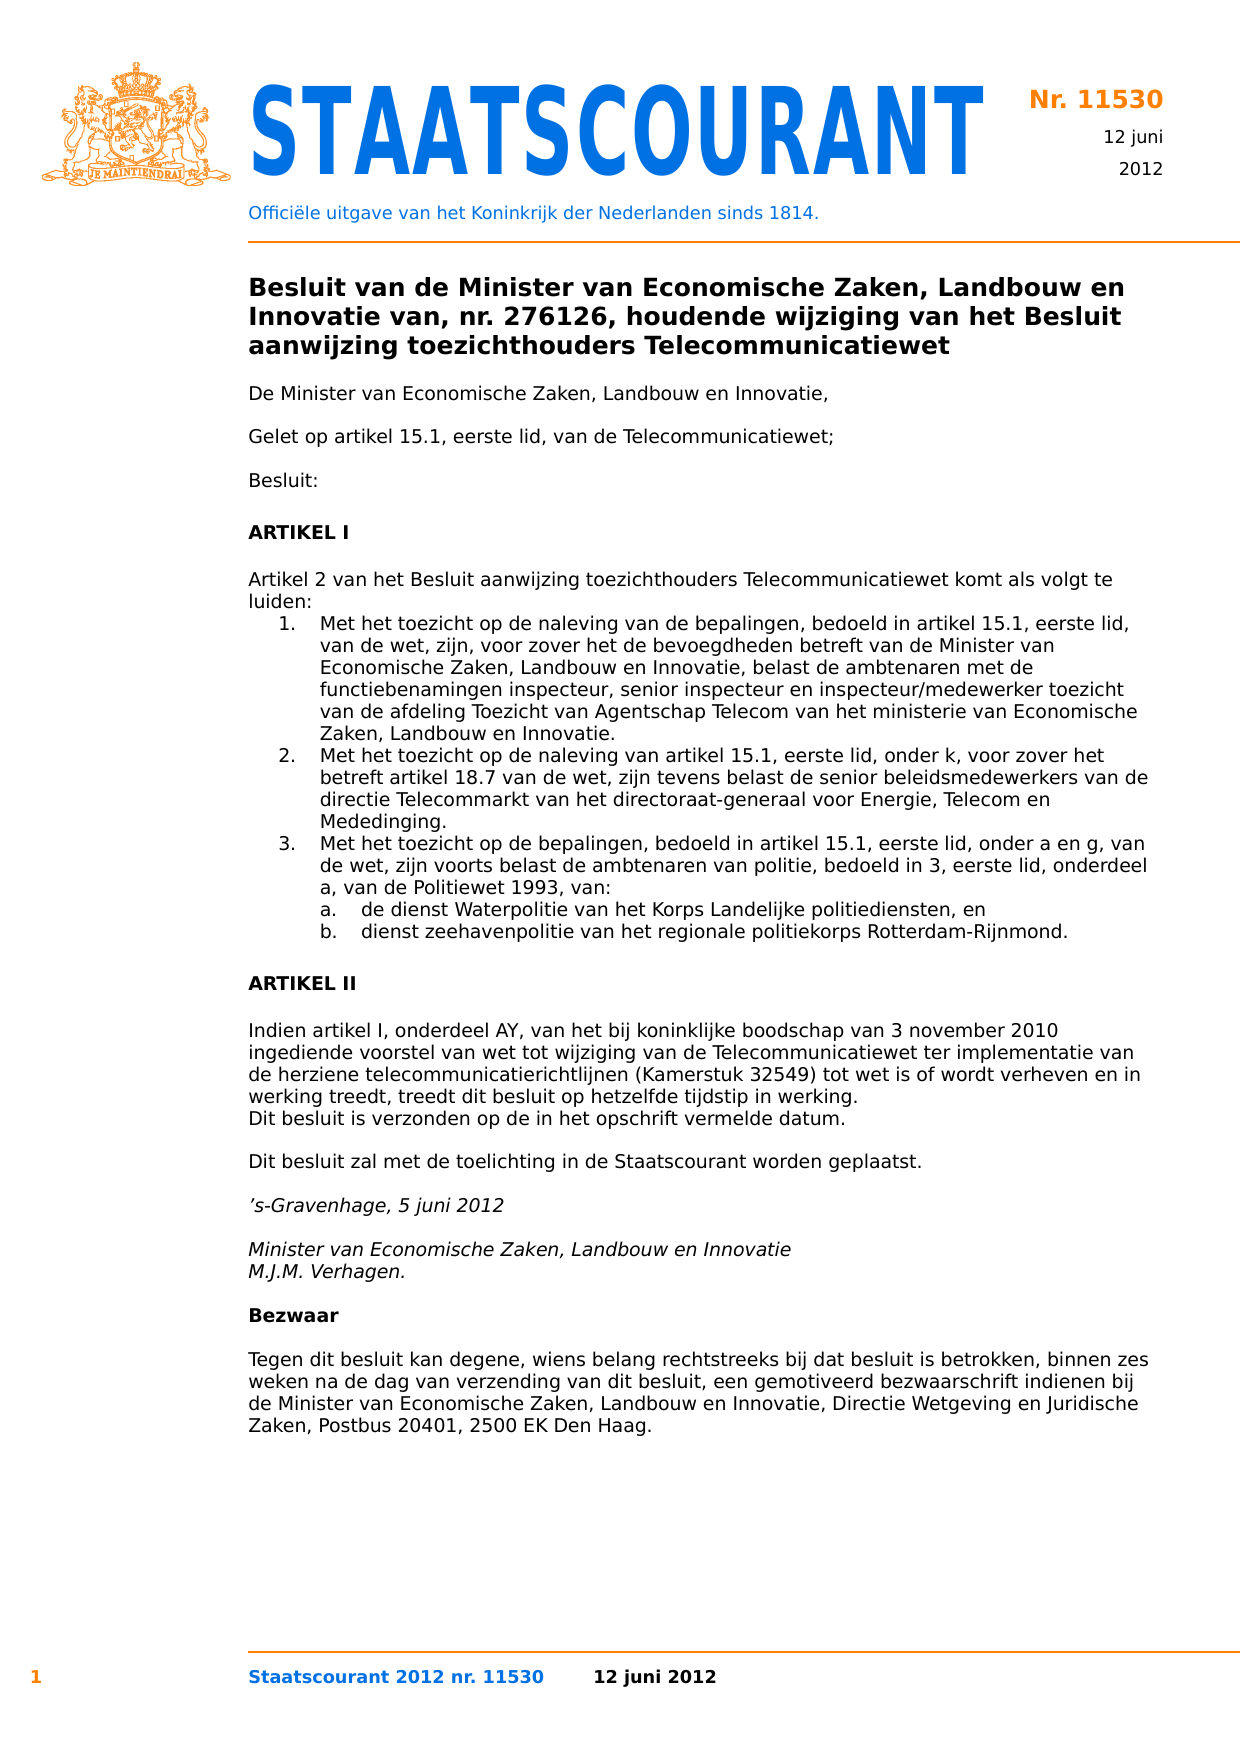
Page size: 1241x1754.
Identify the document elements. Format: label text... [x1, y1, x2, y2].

text Dit besluit is verzonden op de in het opschrift vermelde datum. [248, 1108, 1163, 1129]
table_header STAATSCOURANT [248, 62, 998, 203]
text Tegen dit besluit kan degene, wiens belang rechtstreeks bij dat besluit is betrokken, binnen zes weken na de dag van verzending van dit besluit, een gemotiveerd bezwaarschrift indienen bij de Minister van Economische Zaken, Landbouw en Innovatie, Directie Wetgeving en Juridische Zaken, Postbus 20401, 2500 EK Den Haag. [248, 1349, 1163, 1437]
table_header Nr. 11530 [998, 62, 1240, 121]
subtitle Besluit van de Minister van Economische Zaken, Landbouw en Innovatie van, nr. 276126, houdende wijziging van het Besluit aanwijzing toezichthouders Telecommunicatiewet [248, 273, 1163, 361]
text Besluit: [248, 470, 1163, 492]
text 3. Met het toezicht op de bepalingen, bedoeld in artikel 15.1, eerste lid, onder a en g, van de wet, zijn voorts belast de ambtenaren van politie, bedoeld in 3, eerste lid, onderdeel a, van de Politiewet 1993, van: [278, 833, 1163, 899]
table_cell Officiële uitgave van het Koninkrijk der Nederlanden sinds 1814. [248, 203, 1240, 241]
subtitle ARTIKEL I [248, 522, 1163, 544]
text Gelet op artikel 15.1, eerste lid, van de Telecommunicatiewet; [248, 426, 1163, 448]
text Bezwaar [248, 1305, 1163, 1327]
table_cell 12 juni [998, 121, 1240, 153]
picture [41, 62, 231, 186]
text a. de dienst Waterpolitie van het Korps Landelijke politiediensten, en [319, 899, 1163, 921]
subtitle ARTIKEL II [248, 973, 1163, 995]
text De Minister van Economische Zaken, Landbouw en Innovatie, [248, 382, 1163, 404]
text Indien artikel I, onderdeel AY, van het bij koninklijke boodschap van 3 november 2010 ingediende voorstel van wet tot wijziging van de Telecommunicatiewet ter implementatie van de herziene telecommunicatierichtlijnen (Kamerstuk 32549) tot wet is of wordt verheven en in werking treedt, treedt dit besluit op hetzelfde tijdstip in werking. [248, 1020, 1163, 1108]
text Minister van Economische Zaken, Landbouw en Innovatie M.J.M. Verhagen. [248, 1239, 1163, 1283]
text 1. Met het toezicht op de naleving van de bepalingen, bedoeld in artikel 15.1, eerste lid, van de wet, zijn, voor zover het de bevoegdheden betreft van de Minister van Economische Zaken, Landbouw en Innovatie, belast de ambtenaren met de functiebenamingen inspecteur, senior inspecteur en inspecteur/medewerker toezicht van de afdeling Toezicht van Agentschap Telecom van het ministerie van Economische Zaken, Landbouw en Innovatie. [278, 613, 1163, 745]
text Artikel 2 van het Besluit aanwijzing toezichthouders Telecommunicatiewet komt als volgt te luiden: [248, 569, 1163, 613]
text Dit besluit zal met de toelichting in de Staatscourant worden geplaatst. [248, 1151, 1163, 1173]
table_header [25, 62, 248, 241]
text ’s-Gravenhage, 5 juni 2012 [248, 1195, 1163, 1217]
text 2. Met het toezicht op de naleving van artikel 15.1, eerste lid, onder k, voor zover het betreft artikel 18.7 van de wet, zijn tevens belast de senior beleidsmedewerkers van de directie Telecommarkt van het directoraat-generaal voor Energie, Telecom en Mededinging. [278, 745, 1163, 833]
table_cell 2012 [998, 153, 1240, 203]
text b. dienst zeehavenpolitie van het regionale politiekorps Rotterdam-Rijnmond. [319, 921, 1163, 943]
